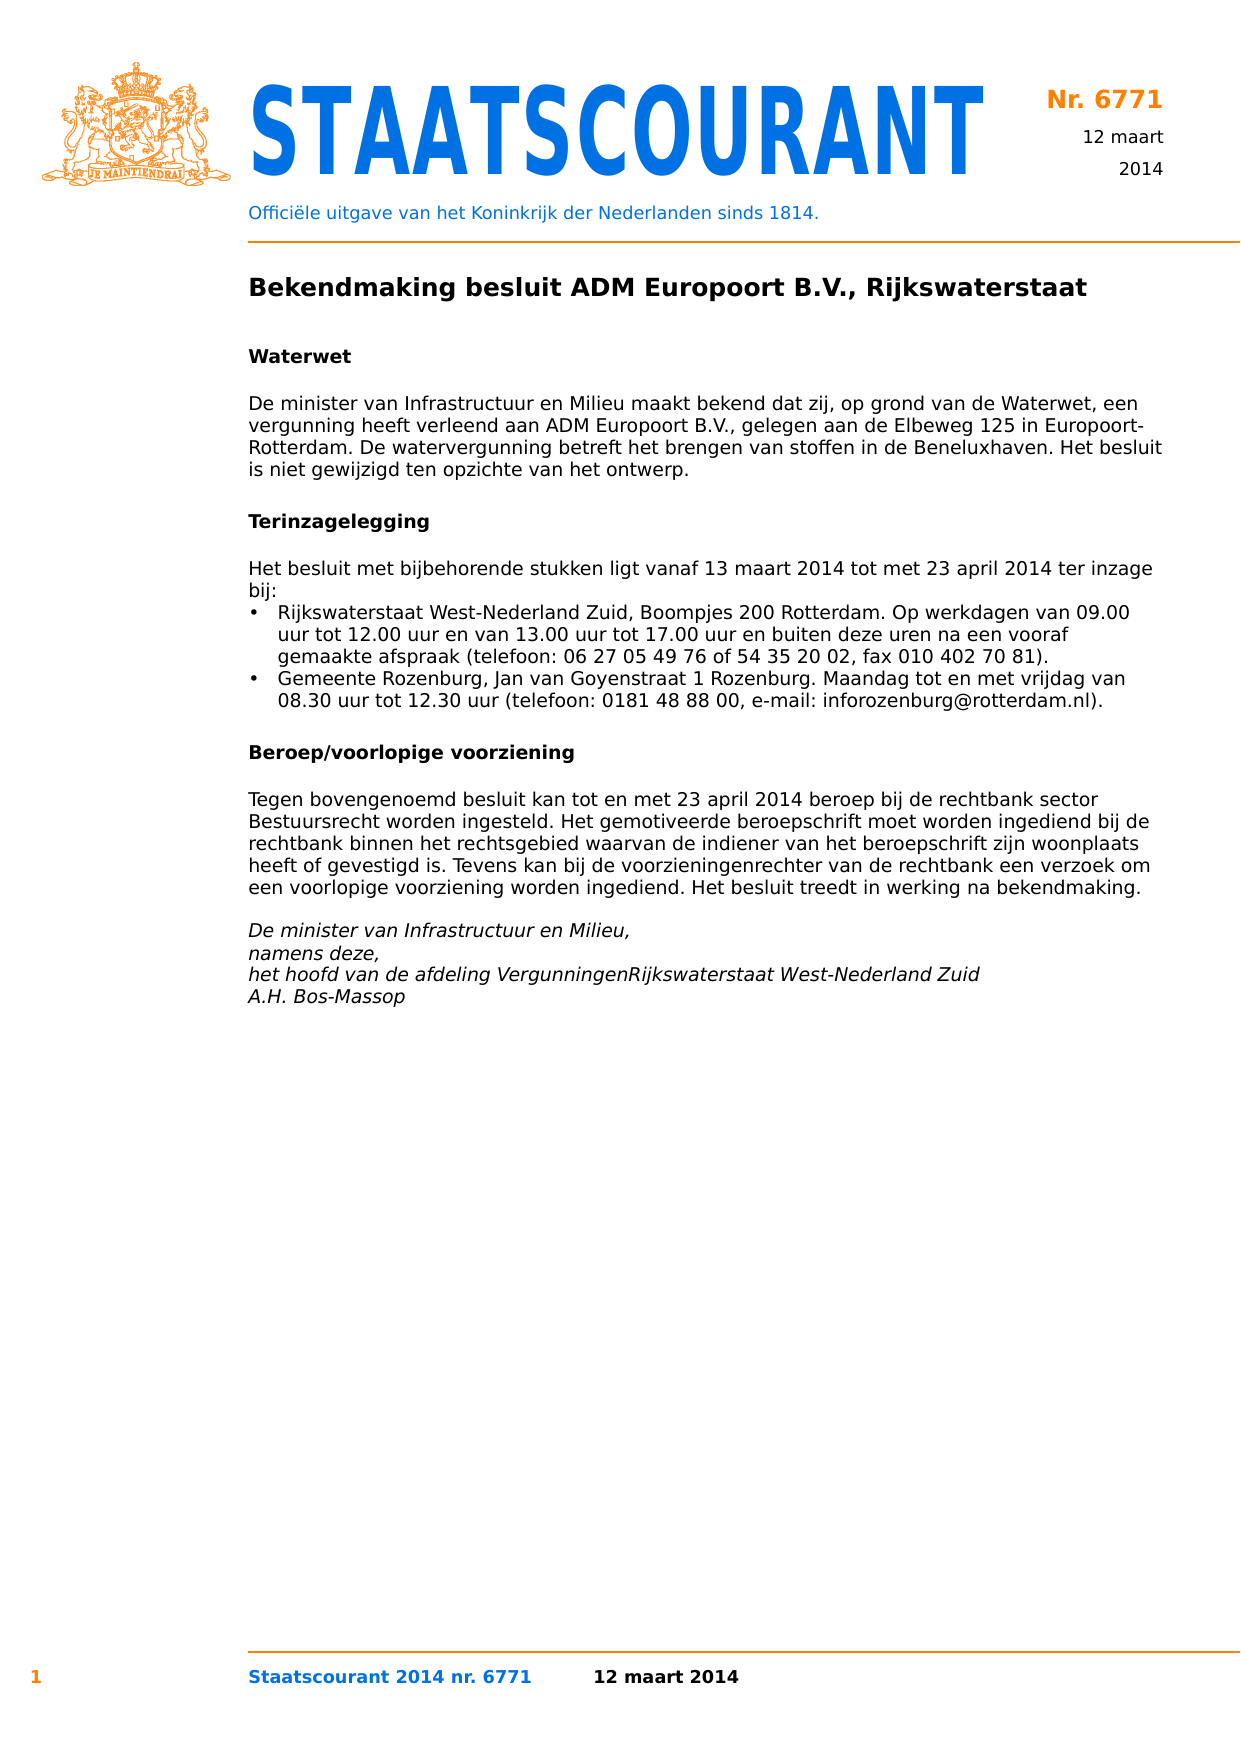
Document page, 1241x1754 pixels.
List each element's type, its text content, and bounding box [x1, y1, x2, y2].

table_cell 12 maart [998, 121, 1240, 153]
text Tegen bovengenoemd besluit kan tot en met 23 april 2014 beroep bij de rechtbank sector Bestuursrecht worden ingesteld. Het gemotiveerde beroepschrift moet worden ingediend bij de rechtbank binnen het rechtsgebied waarvan de indiener van het beroepschrift zijn woonplaats heeft of gevestigd is. Tevens kan bij de voorzieningenrechter van de rechtbank een verzoek om een voorlopige voorziening worden ingediend. Het besluit treedt in werking na bekendmaking. [248, 789, 1163, 898]
table_cell Officiële uitgave van het Koninkrijk der Nederlanden sinds 1814. [248, 203, 1240, 241]
subtitle Bekendmaking besluit ADM Europoort B.V., Rijkswaterstaat [248, 273, 1163, 302]
table_header [25, 62, 248, 241]
table_cell 2014 [998, 153, 1240, 203]
subtitle Beroep/voorlopige voorziening [248, 742, 1163, 764]
subtitle Waterwet [248, 346, 1163, 368]
text Het besluit met bijbehorende stukken ligt vanaf 13 maart 2014 tot met 23 april 2014 ter inzage bij: [248, 558, 1163, 602]
picture [41, 62, 231, 186]
table_header Nr. 6771 [998, 62, 1240, 121]
subtitle Terinzagelegging [248, 511, 1163, 533]
text De minister van Infrastructuur en Milieu, namens deze, het hoofd van de afdeling VergunningenRijkswaterstaat West-Nederland Zuid A.H. Bos-Massop [248, 920, 1163, 1008]
text • Rijkswaterstaat West-Nederland Zuid, Boompjes 200 Rotterdam. Op werkdagen van 09.00 uur tot 12.00 uur en van 13.00 uur tot 17.00 uur en buiten deze uren na een vooraf gemaakte afspraak (telefoon: 06 27 05 49 76 of 54 35 20 02, fax 010 402 70 81). [248, 602, 1163, 668]
table_header STAATSCOURANT [248, 62, 998, 203]
text • Gemeente Rozenburg, Jan van Goyenstraat 1 Rozenburg. Maandag tot en met vrijdag van 08.30 uur tot 12.30 uur (telefoon: 0181 48 88 00, e-mail: inforozenburg@rotterdam.nl). [248, 668, 1163, 712]
text De minister van Infrastructuur en Milieu maakt bekend dat zij, op grond van de Waterwet, een vergunning heeft verleend aan ADM Europoort B.V., gelegen aan de Elbeweg 125 in Europoort-Rotterdam. De watervergunning betreft het brengen van stoffen in de Beneluxhaven. Het besluit is niet gewijzigd ten opzichte van het ontwerp. [248, 393, 1163, 481]
